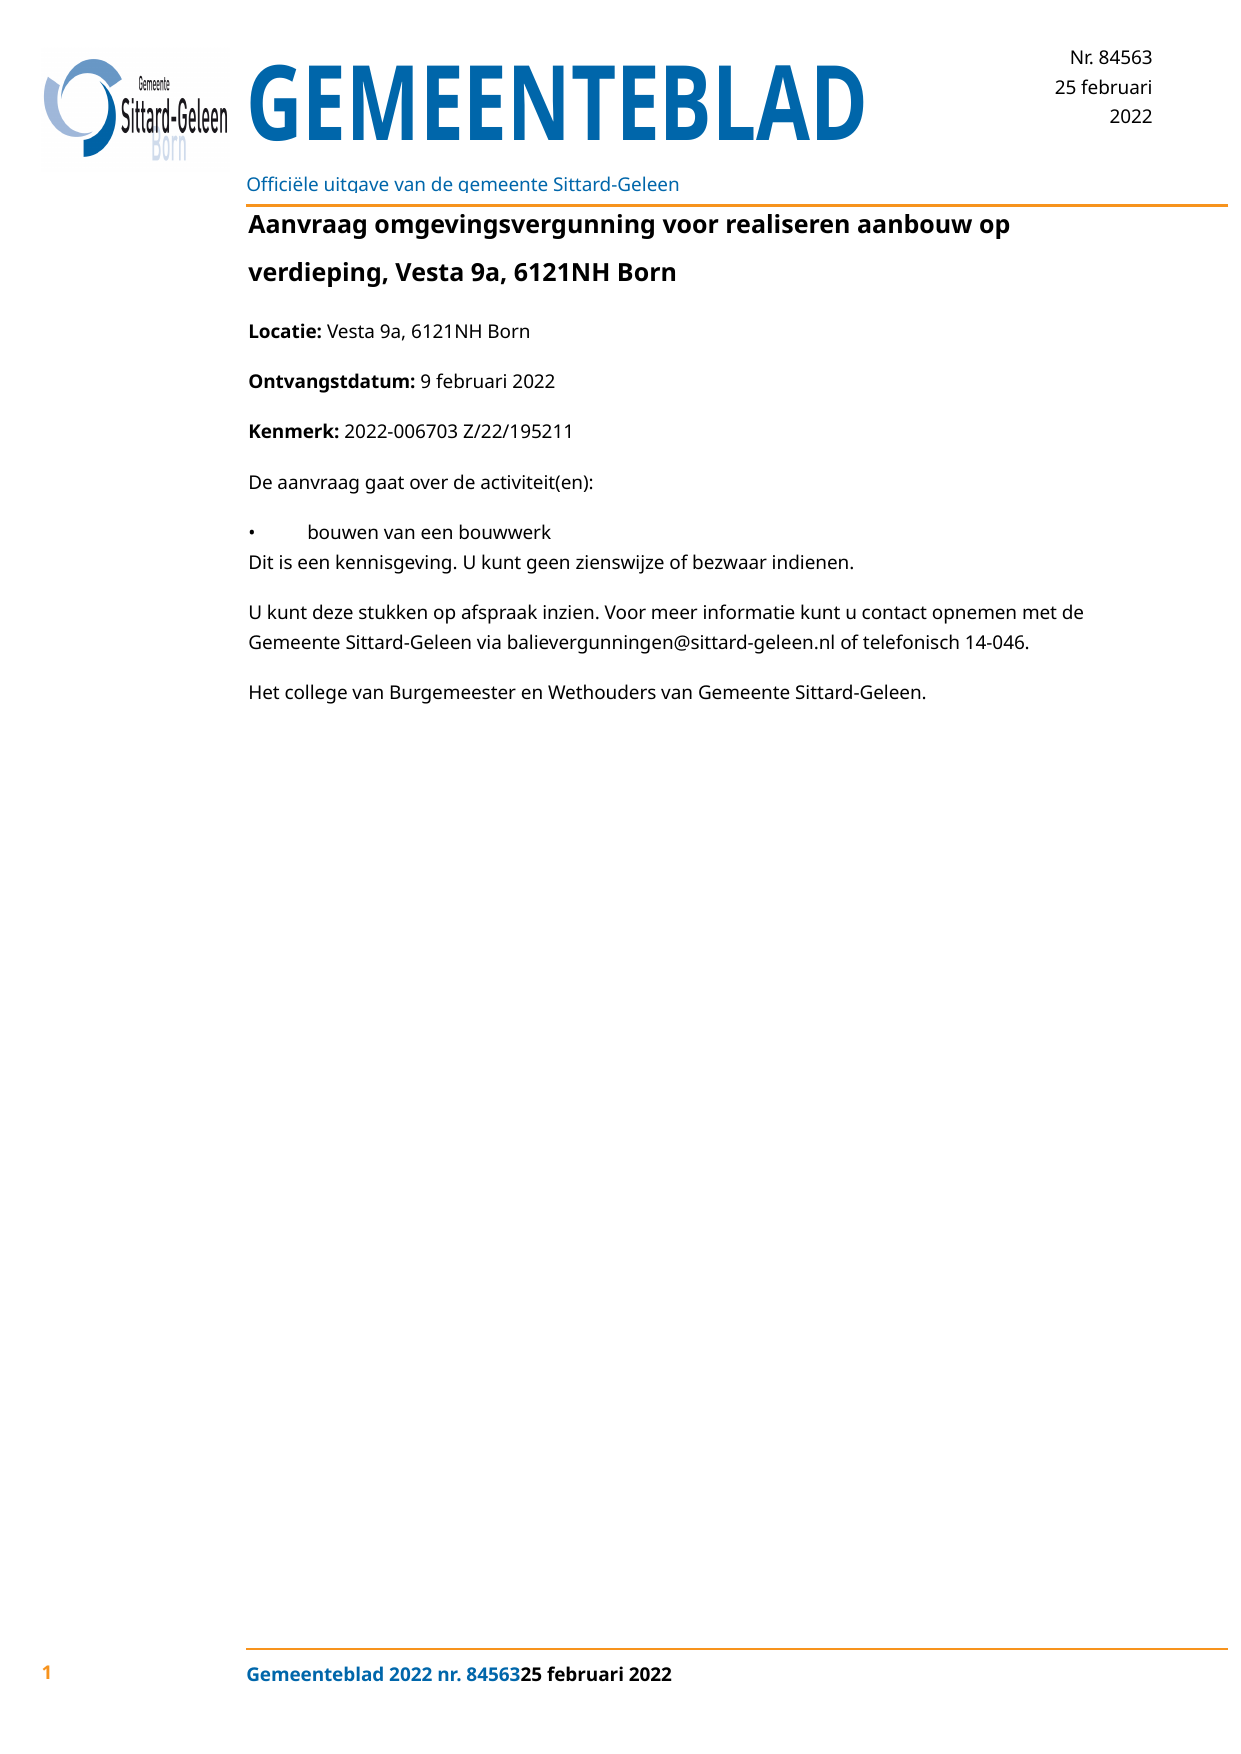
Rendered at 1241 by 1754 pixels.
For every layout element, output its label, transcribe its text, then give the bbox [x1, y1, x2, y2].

text Aanvraag omgevingsvergunning voor realiseren aanbouw op verdieping, Vesta 9a, 6121NH Born [248, 207, 1152, 288]
text U kunt deze stukken op afspraak inzien. Voor meer informatie kunt u contact opnemen met de Gemeente Sittard-Geleen via balievergunningen@sittard-geleen.nl of telefonisch 14-046. [248, 599, 1152, 655]
text Locatie: Vesta 9a, 6121NH Born [248, 318, 1152, 344]
text Kenmerk: 2022-006703 Z/22/195211 [248, 419, 1152, 444]
text Dit is een kennisgeving. U kunt geen zienswijze of bezwaar indienen. [248, 549, 1152, 575]
picture [41, 47, 231, 172]
text Ontvangstdatum: 9 februari 2022 [248, 368, 1152, 394]
list bouwen van een bouwwerk [248, 519, 1152, 545]
text De aanvraag gaat over de activiteit(en): [248, 469, 1152, 495]
text Het college van Burgemeester en Wethouders van Gemeente Sittard-Geleen. [248, 679, 1152, 705]
